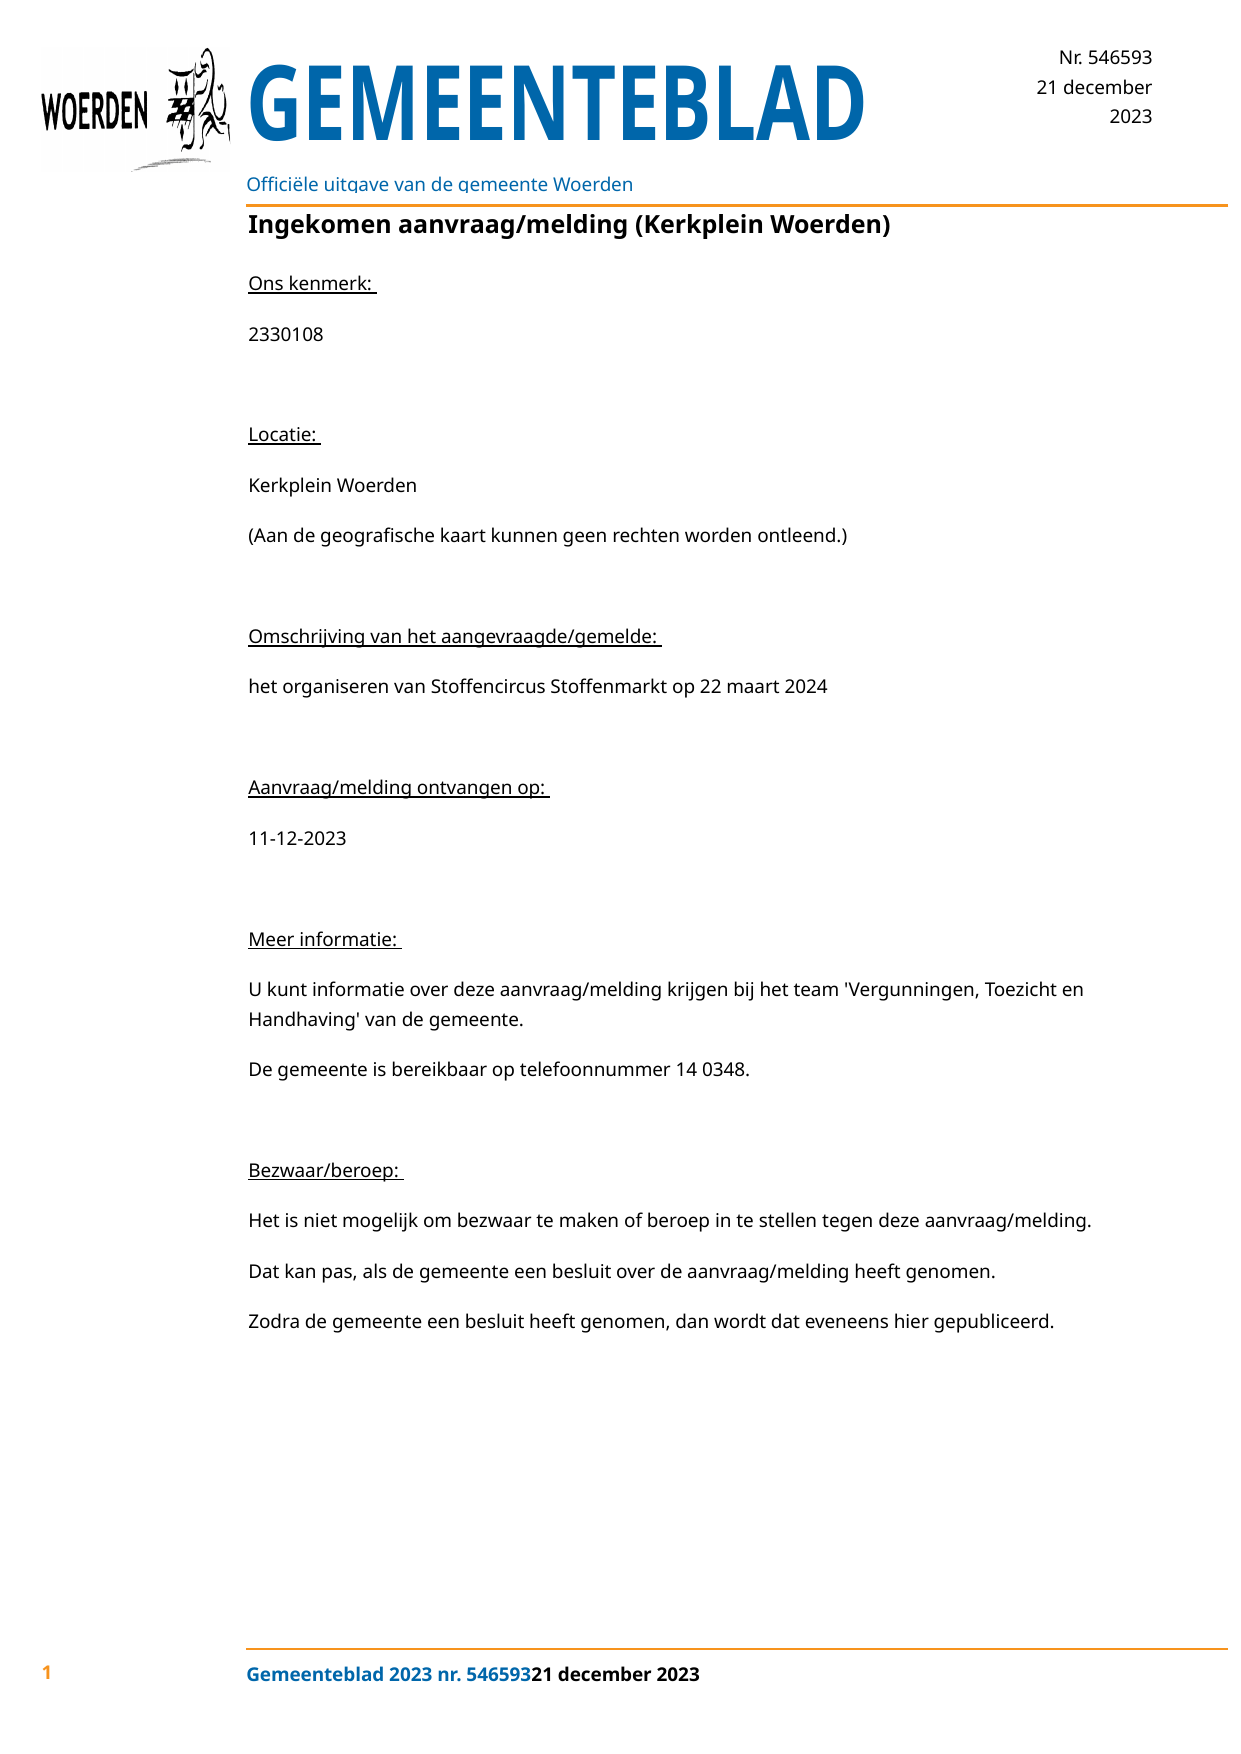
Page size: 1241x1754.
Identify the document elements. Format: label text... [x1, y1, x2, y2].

text Ingekomen aanvraag/melding (Kerkplein Woerden) [248, 207, 1152, 241]
text 2330108 [248, 321, 1152, 346]
text 11-12-2023 [248, 825, 1152, 851]
text Zodra de gemeente een besluit heeft genomen, dan wordt dat eveneens hier gepubliceerd. [248, 1308, 1152, 1334]
text Bezwaar/beroep: [248, 1157, 1152, 1183]
text U kunt informatie over deze aanvraag/melding krijgen bij het team 'Vergunningen, Toezicht en Handhaving' van de gemeente. [248, 976, 1152, 1031]
text De gemeente is bereikbaar op telefoonnummer 14 0348. [248, 1056, 1152, 1082]
text Ons kenmerk: [248, 270, 1152, 296]
picture [41, 47, 231, 172]
text Locatie: [248, 422, 1152, 447]
text het organiseren van Stoffencircus Stoffenmarkt op 22 maart 2024 [248, 674, 1152, 699]
text Dat kan pas, als de gemeente een besluit over de aanvraag/melding heeft genomen. [248, 1258, 1152, 1283]
text (Aan de geografische kaart kunnen geen rechten worden ontleend.) [248, 522, 1152, 548]
text Omschrijving van het aangevraagde/gemelde: [248, 623, 1152, 649]
text Kerkplein Woerden [248, 472, 1152, 498]
text Meer informatie: [248, 926, 1152, 951]
text Aanvraag/melding ontvangen op: [248, 774, 1152, 800]
text Het is niet mogelijk om bezwaar te maken of beroep in te stellen tegen deze aanvraag/melding. [248, 1207, 1152, 1233]
